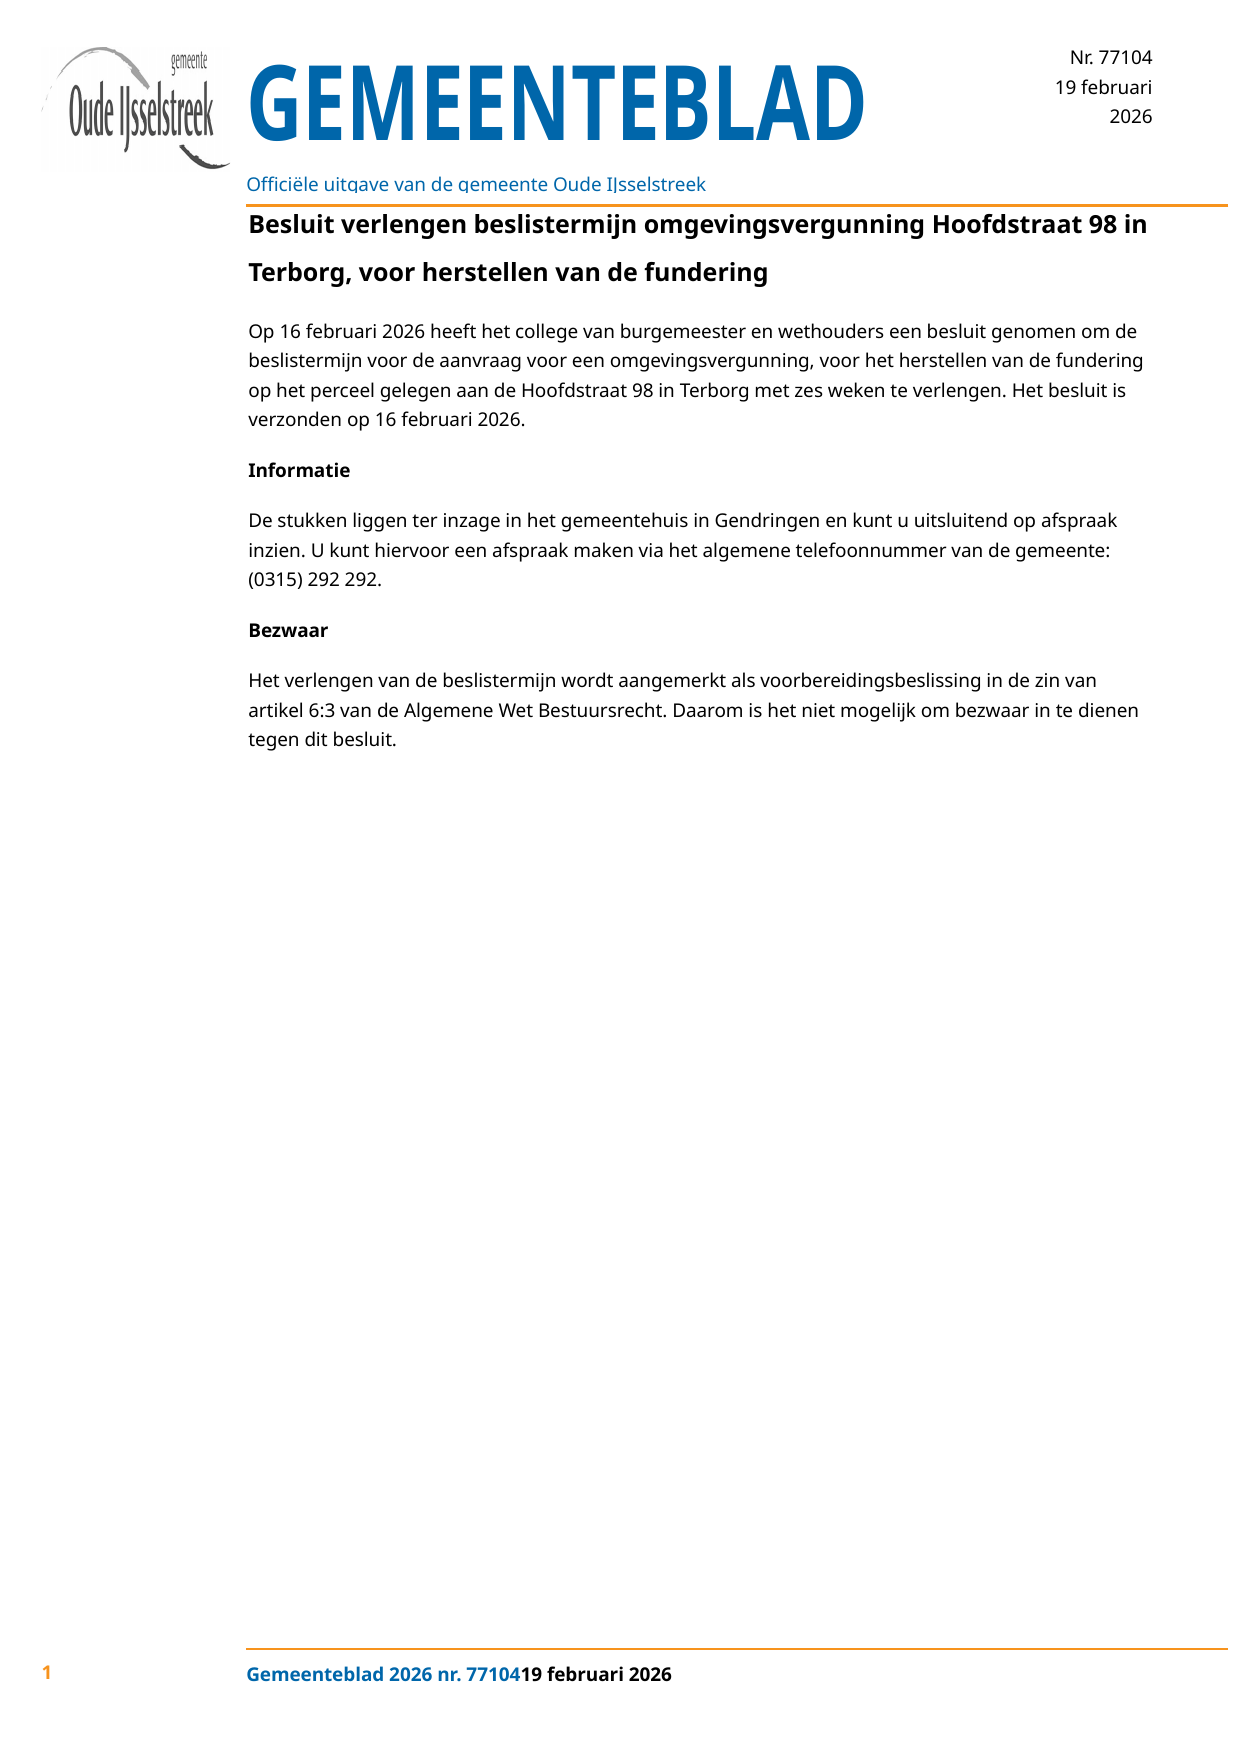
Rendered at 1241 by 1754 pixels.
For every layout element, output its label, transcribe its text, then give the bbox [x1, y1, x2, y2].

picture [41, 47, 231, 172]
text Bezwaar [248, 617, 1152, 643]
text Op 16 februari 2026 heeft het college van burgemeester en wethouders een besluit genomen om de beslistermijn voor de aanvraag voor een omgevingsvergunning, voor het herstellen van de fundering op het perceel gelegen aan de Hoofdstraat 98 in Terborg met zes weken te verlengen. Het besluit is verzonden op 16 februari 2026. [248, 318, 1152, 432]
text Het verlengen van de beslistermijn wordt aangemerkt als voorbereidingsbeslissing in de zin van artikel 6:3 van de Algemene Wet Bestuursrecht. Daarom is het niet mogelijk om bezwaar in te dienen tegen dit besluit. [248, 667, 1152, 752]
text De stukken liggen ter inzage in het gemeentehuis in Gendringen en kunt u uitsluitend op afspraak inzien. U kunt hiervoor een afspraak maken via het algemene telefoonnummer van de gemeente: (0315) 292 292. [248, 507, 1152, 592]
text Besluit verlengen beslistermijn omgevingsvergunning Hoofdstraat 98 in Terborg, voor herstellen van de fundering [248, 207, 1152, 288]
text Informatie [248, 457, 1152, 483]
